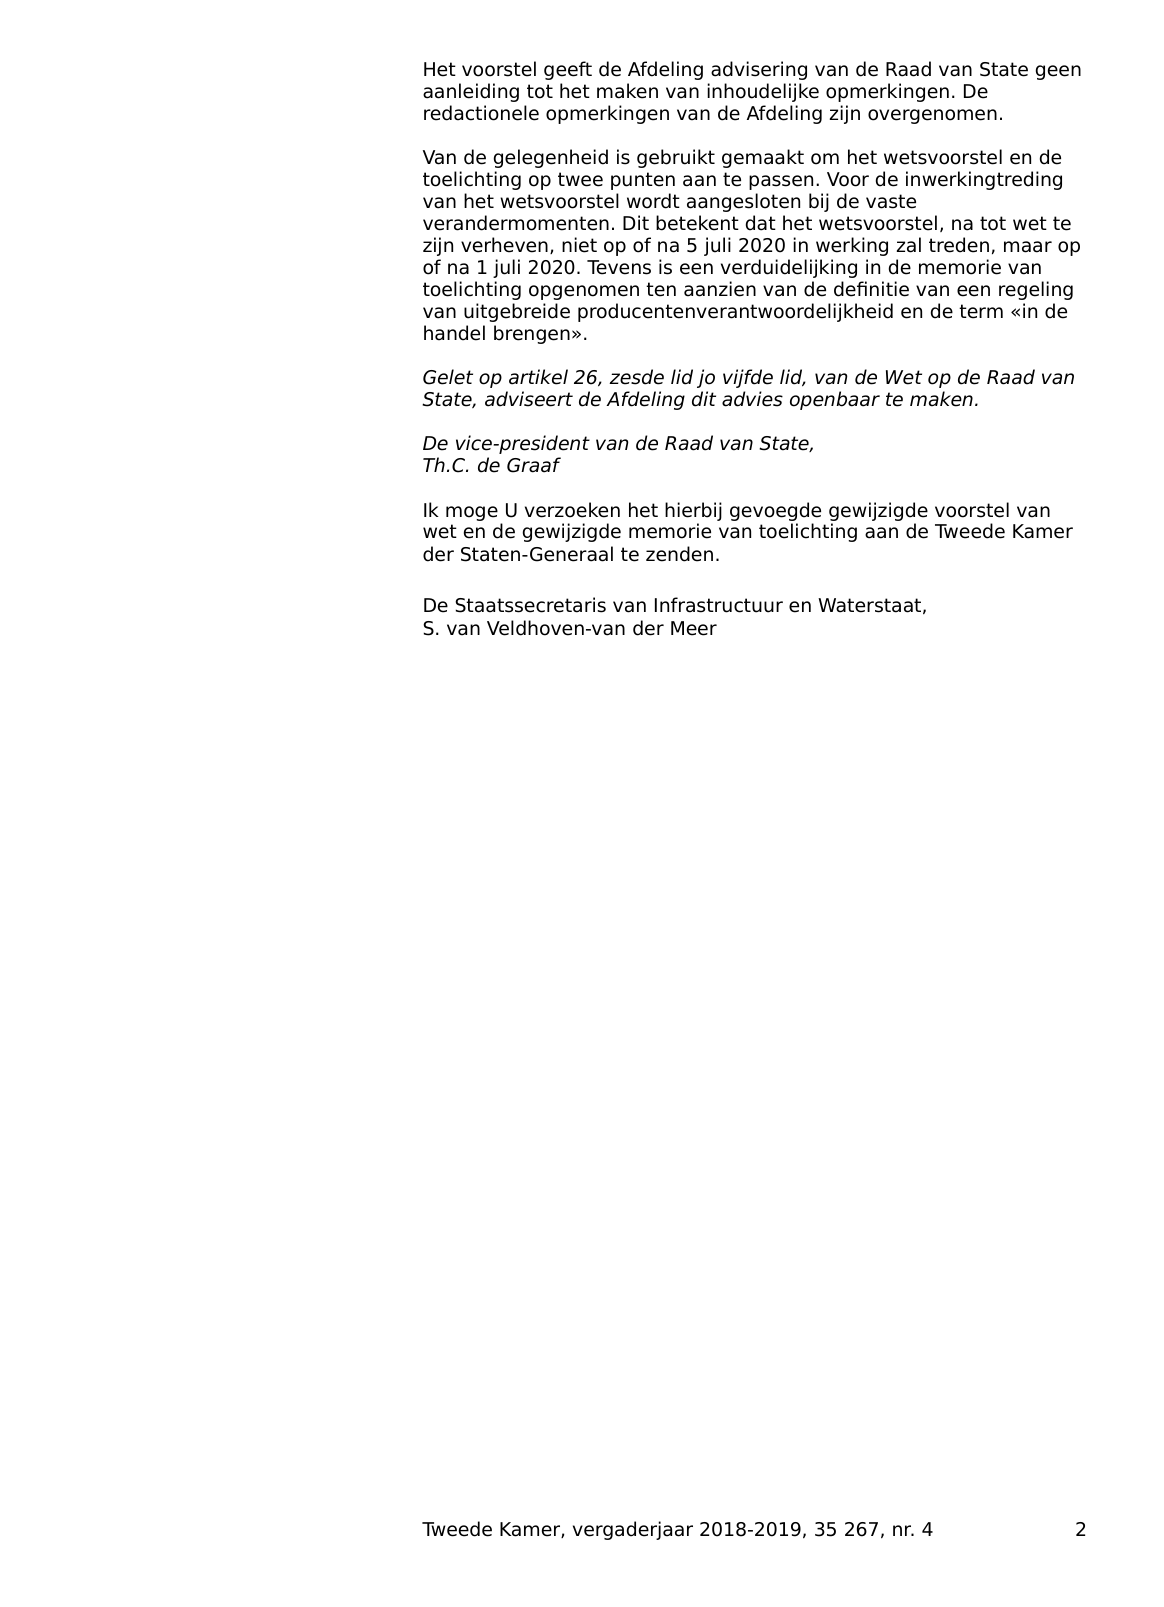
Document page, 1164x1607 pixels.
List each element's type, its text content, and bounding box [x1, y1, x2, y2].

text Het voorstel geeft de Afdeling advisering van de Raad van State geen aanleiding tot het maken van inhoudelijke opmerkingen. De redactionele opmerkingen van de Afdeling zijn overgenomen. [422, 59, 1087, 125]
text Th.C. de Graaf [422, 455, 1087, 477]
text De Staatssecretaris van Infrastructuur en Waterstaat, S. van Veldhoven-van der Meer [422, 595, 1087, 639]
text Van de gelegenheid is gebruikt gemaakt om het wetsvoorstel en de toelichting op twee punten aan te passen. Voor de inwerkingtreding van het wetsvoorstel wordt aangesloten bij de vaste verandermomenten. Dit betekent dat het wetsvoorstel, na tot wet te zijn verheven, niet op of na 5 juli 2020 in werking zal treden, maar op of na 1 juli 2020. Tevens is een verduidelijking in de memorie van toelichting opgenomen ten aanzien van de definitie van een regeling van uitgebreide producentenverantwoordelijkheid en de term «in de handel brengen». [422, 147, 1087, 345]
text De vice-president van de Raad van State, [422, 433, 1087, 455]
text Ik moge U verzoeken het hierbij gevoegde gewijzigde voorstel van wet en de gewijzigde memorie van toelichting aan de Tweede Kamer der Staten-Generaal te zenden. [422, 499, 1087, 565]
text Gelet op artikel 26, zesde lid jo vijfde lid, van de Wet op de Raad van State, adviseert de Afdeling dit advies openbaar te maken. [422, 367, 1087, 411]
